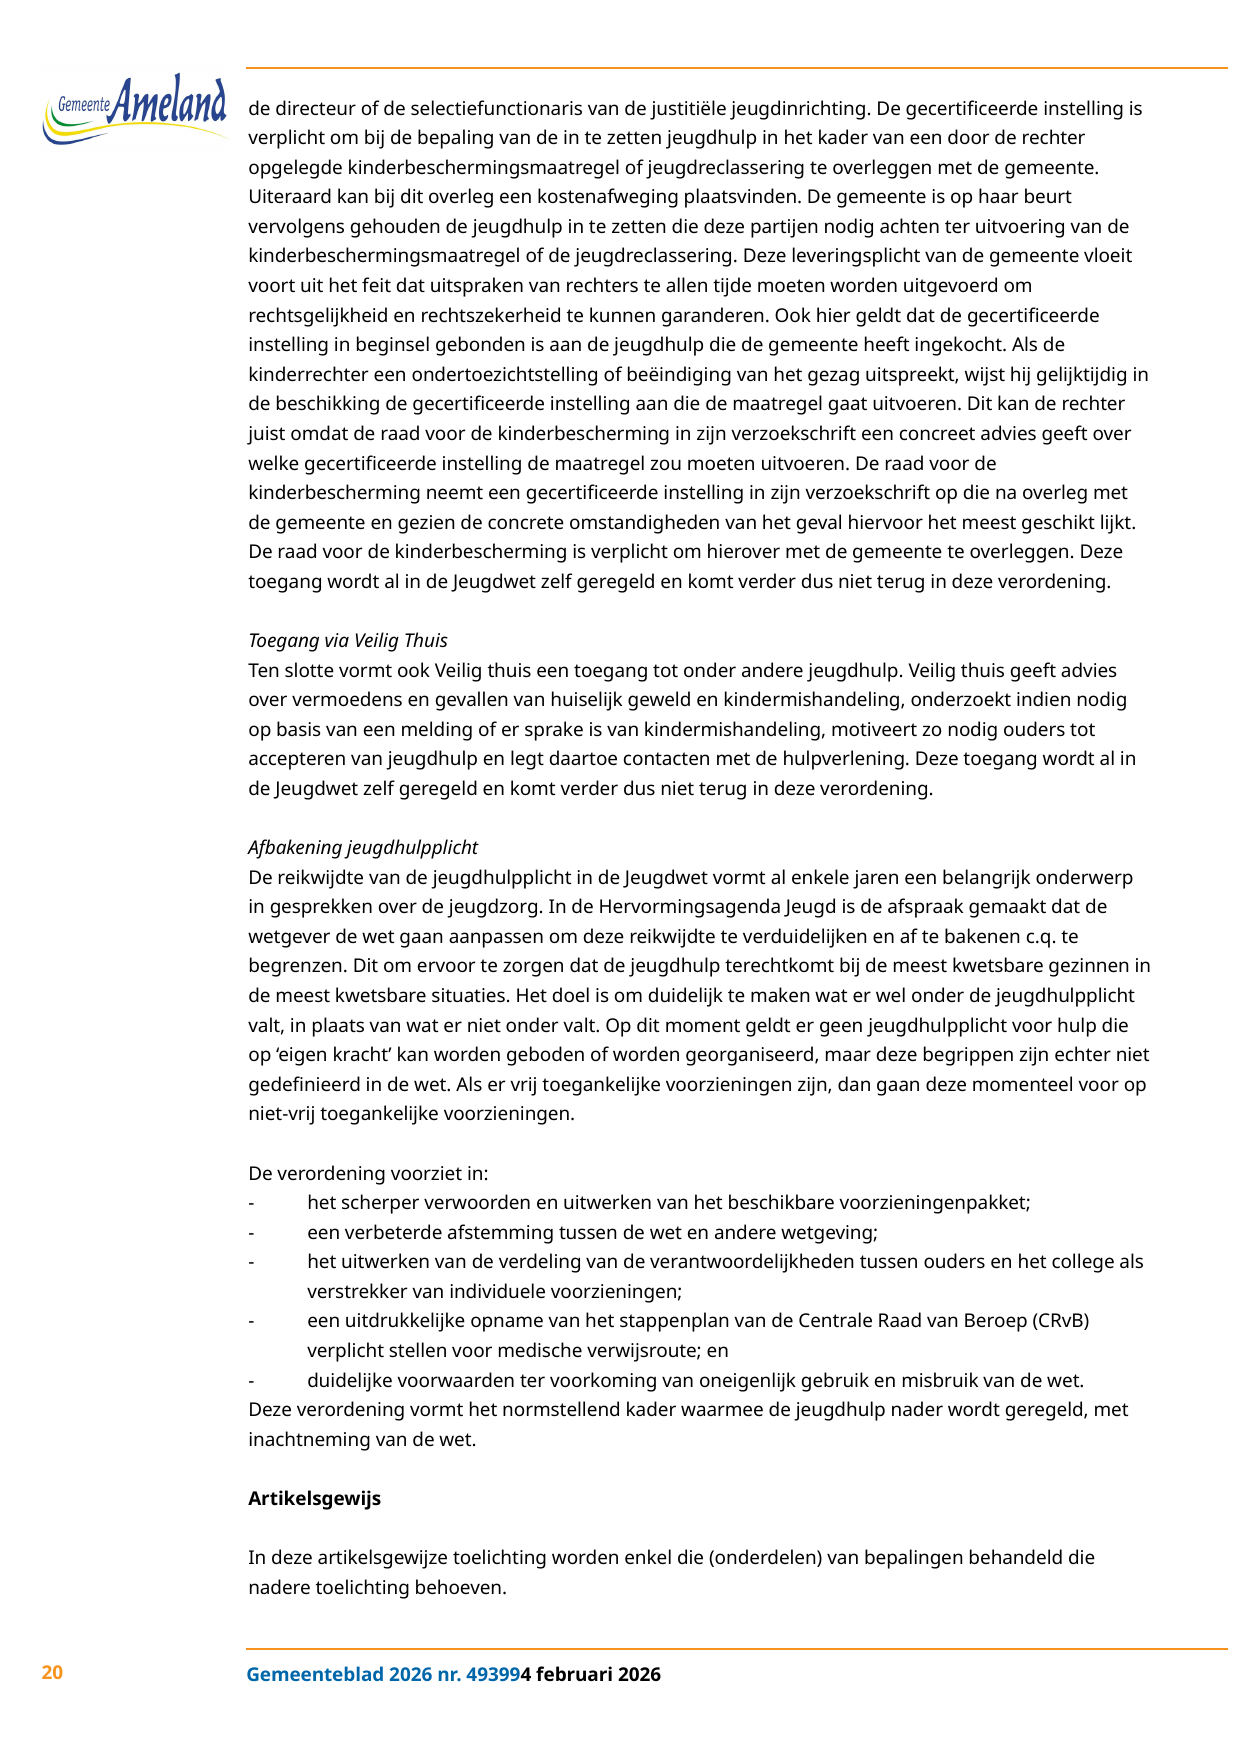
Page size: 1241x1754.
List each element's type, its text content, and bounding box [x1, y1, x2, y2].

text Artikelsgewijs [248, 1485, 1152, 1511]
text de directeur of de selectiefunctionaris van de justitiële jeugdinrichting. De gecertificeerde instelling is verplicht om bij de bepaling van de in te zetten jeugdhulp in het kader van een door de rechter opgelegde kinderbeschermingsmaatregel of jeugdreclassering te overleggen met de gemeente. Uiteraard kan bij dit overleg een kostenafweging plaatsvinden. De gemeente is op haar beurt vervolgens gehouden de jeugdhulp in te zetten die deze partijen nodig achten ter uitvoering van de kinderbeschermingsmaatregel of de jeugdreclassering. Deze leveringsplicht van de gemeente vloeit voort uit het feit dat uitspraken van rechters te allen tijde moeten worden uitgevoerd om rechtsgelijkheid en rechtszekerheid te kunnen garanderen. Ook hier geldt dat de gecertificeerde instelling in beginsel gebonden is aan de jeugdhulp die de gemeente heeft ingekocht. Als de kinderrechter een ondertoezichtstelling of beëindiging van het gezag uitspreekt, wijst hij gelijktijdig in de beschikking de gecertificeerde instelling aan die de maatregel gaat uitvoeren. Dit kan de rechter juist omdat de raad voor de kinderbescherming in zijn verzoekschrift een concreet advies geeft over welke gecertificeerde instelling de maatregel zou moeten uitvoeren. De raad voor de kinderbescherming neemt een gecertificeerde instelling in zijn verzoekschrift op die na overleg met de gemeente en gezien de concrete omstandigheden van het geval hiervoor het meest geschikt lijkt. De raad voor de kinderbescherming is verplicht om hierover met de gemeente te overleggen. Deze toegang wordt al in de Jeugdwet zelf geregeld en komt verder dus niet terug in deze verordening. [248, 95, 1152, 594]
text Ten slotte vormt ook Veilig thuis een toegang tot onder andere jeugdhulp. Veilig thuis geeft advies over vermoedens en gevallen van huiselijk geweld en kindermishandeling, onderzoekt indien nodig op basis van een melding of er sprake is van kindermishandeling, motiveert zo nodig ouders tot accepteren van jeugdhulp en legt daartoe contacten met de hulpverlening. Deze toegang wordt al in de Jeugdwet zelf geregeld en komt verder dus niet terug in deze verordening. [248, 657, 1152, 801]
text Deze verordening vormt het normstellend kader waarmee de jeugdhulp nader wordt geregeld, met inachtneming van de wet. [248, 1396, 1152, 1452]
list duidelijke voorwaarden ter voorkoming van oneigenlijk gebruik en misbruik van de wet. [248, 1367, 1152, 1393]
text De verordening voorziet in: [248, 1160, 1152, 1186]
list het scherper verwoorden en uitwerken van het beschikbare voorzieningenpakket; [248, 1189, 1152, 1215]
text Afbakening jeugdhulpplicht [248, 834, 1152, 860]
text In deze artikelsgewijze toelichting worden enkel die (onderdelen) van bepalingen behandeld die nadere toelichting behoeven. [248, 1544, 1152, 1600]
picture [41, 47, 231, 172]
list een verbeterde afstemming tussen de wet en andere wetgeving; [248, 1219, 1152, 1245]
list een uitdrukkelijke opname van het stappenplan van de Centrale Raad van Beroep (CRvB) verplicht stellen voor medische verwijsroute; en [248, 1308, 1152, 1363]
list het uitwerken van de verdeling van de verantwoordelijkheden tussen ouders en het college als verstrekker van individuele voorzieningen; [248, 1248, 1152, 1304]
text De reikwijdte van de jeugdhulpplicht in de Jeugdwet vormt al enkele jaren een belangrijk onderwerp in gesprekken over de jeugdzorg. In de Hervormingsagenda Jeugd is de afspraak gemaakt dat de wetgever de wet gaan aanpassen om deze reikwijdte te verduidelijken en af te bakenen c.q. te begrenzen. Dit om ervoor te zorgen dat de jeugdhulp terechtkomt bij de meest kwetsbare gezinnen in de meest kwetsbare situaties. Het doel is om duidelijk te maken wat er wel onder de jeugdhulpplicht valt, in plaats van wat er niet onder valt. Op dit moment geldt er geen jeugdhulpplicht voor hulp die op ‘eigen kracht’ kan worden geboden of worden georganiseerd, maar deze begrippen zijn echter niet gedefinieerd in de wet. Als er vrij toegankelijke voorzieningen zijn, dan gaan deze momenteel voor op niet-vrij toegankelijke voorzieningen. [248, 864, 1152, 1126]
text Toegang via Veilig Thuis [248, 627, 1152, 653]
